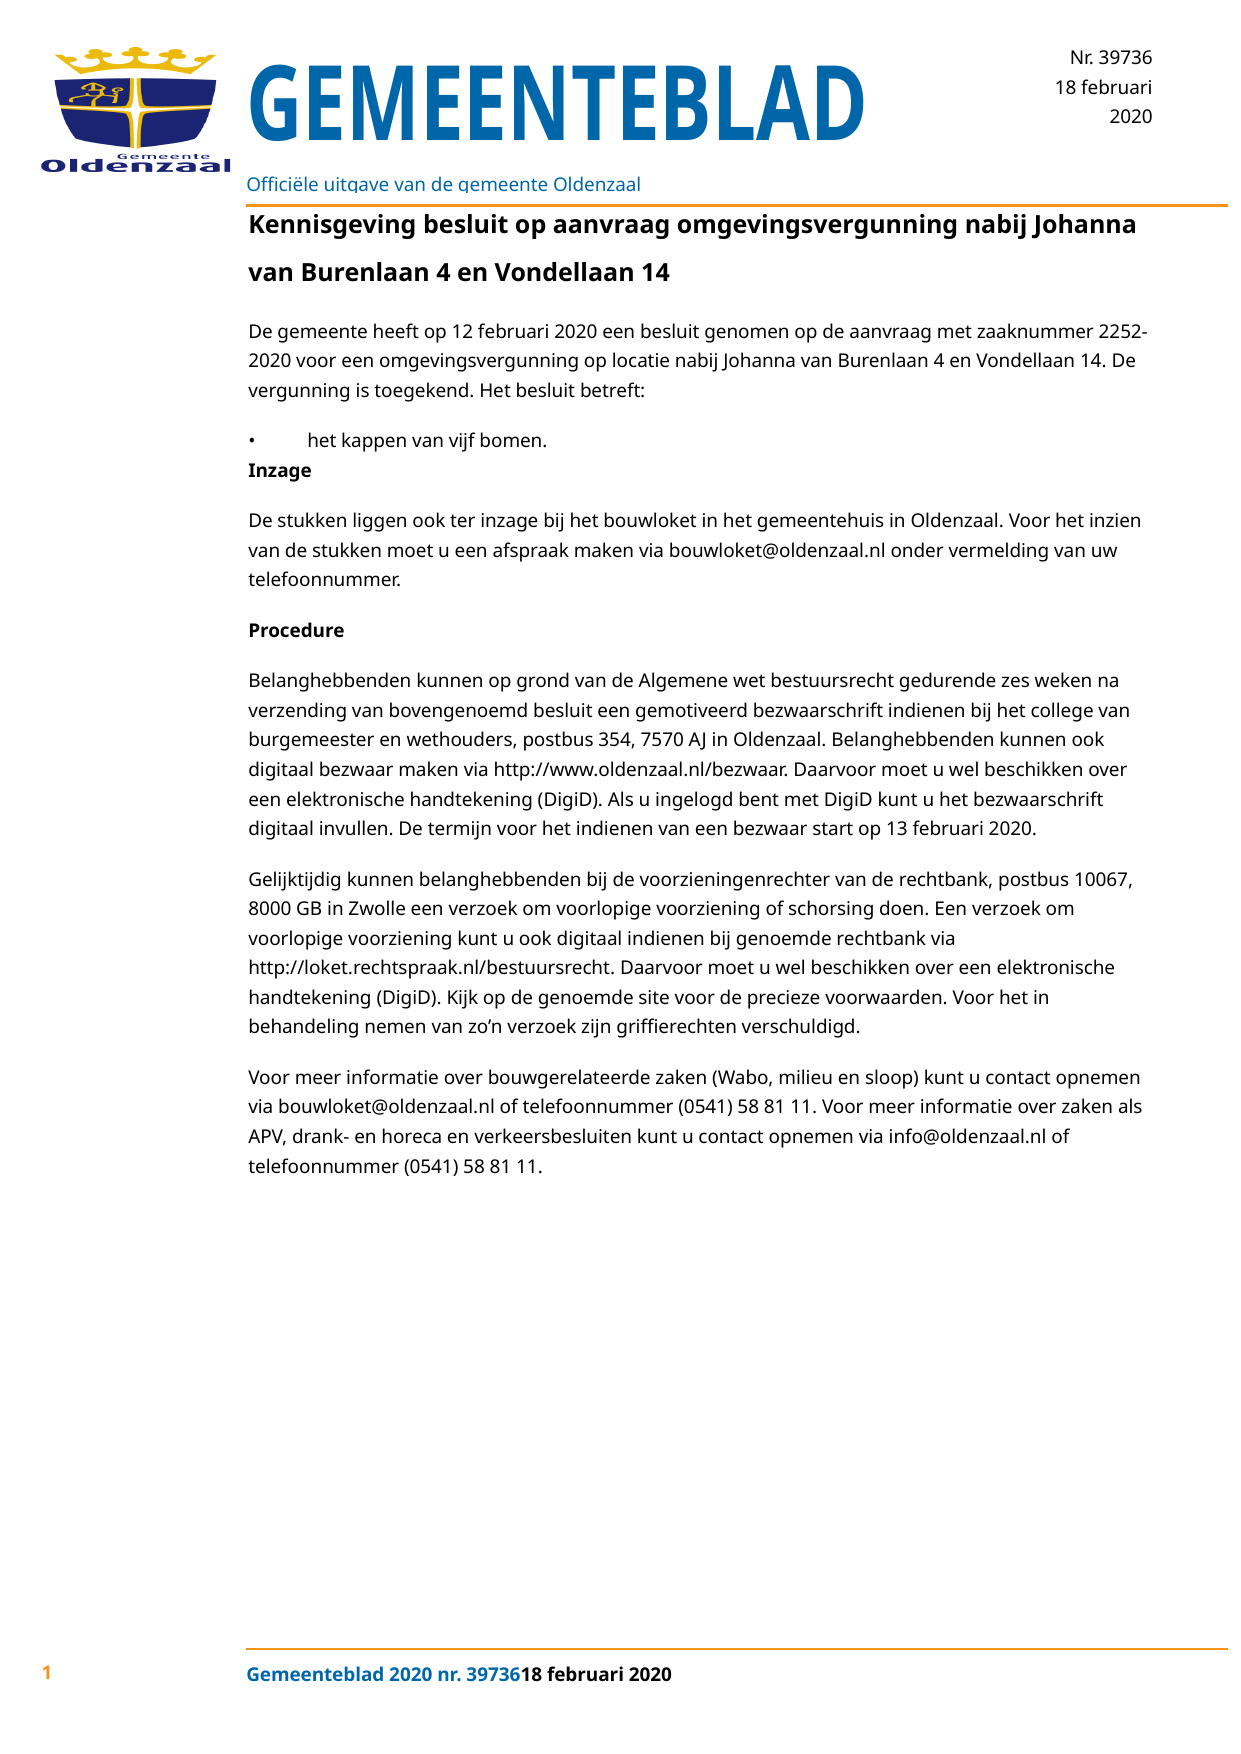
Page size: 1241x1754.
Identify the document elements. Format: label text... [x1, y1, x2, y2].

text Procedure [248, 617, 1152, 643]
text Gelijktijdig kunnen belanghebbenden bij de voorzieningenrechter van de rechtbank, postbus 10067, 8000 GB in Zwolle een verzoek om voorlopige voorziening of schorsing doen. Een verzoek om voorlopige voorziening kunt u ook digitaal indienen bij genoemde rechtbank via http://loket.rechtspraak.nl/bestuursrecht. Daarvoor moet u wel beschikken over een elektronische handtekening (DigiD). Kijk op de genoemde site voor de precieze voorwaarden. Voor het in behandeling nemen van zo’n verzoek zijn griffierechten verschuldigd. [248, 866, 1152, 1039]
text Voor meer informatie over bouwgerelateerde zaken (Wabo, milieu en sloop) kunt u contact opnemen via bouwloket@oldenzaal.nl of telefoonnummer (0541) 58 81 11. Voor meer informatie over zaken als APV, drank- en horeca en verkeersbesluiten kunt u contact opnemen via info@oldenzaal.nl of telefoonnummer (0541) 58 81 11. [248, 1064, 1152, 1179]
text Kennisgeving besluit op aanvraag omgevingsvergunning nabij Johanna van Burenlaan 4 en Vondellaan 14 [248, 207, 1152, 288]
text Inzage [248, 457, 1152, 483]
picture [41, 47, 231, 172]
text Belanghebbenden kunnen op grond van de Algemene wet bestuursrecht gedurende zes weken na verzending van bovengenoemd besluit een gemotiveerd bezwaarschrift indienen bij het college van burgemeester en wethouders, postbus 354, 7570 AJ in Oldenzaal. Belanghebbenden kunnen ook digitaal bezwaar maken via http://www.oldenzaal.nl/bezwaar. Daarvoor moet u wel beschikken over een elektronische handtekening (DigiD). Als u ingelogd bent met DigiD kunt u het bezwaarschrift digitaal invullen. De termijn voor het indienen van een bezwaar start op 13 februari 2020. [248, 667, 1152, 841]
list het kappen van vijf bomen. [248, 427, 1152, 453]
text De stukken liggen ook ter inzage bij het bouwloket in het gemeentehuis in Oldenzaal. Voor het inzien van de stukken moet u een afspraak maken via bouwloket@oldenzaal.nl onder vermelding van uw telefoonnummer. [248, 507, 1152, 592]
text De gemeente heeft op 12 februari 2020 een besluit genomen op de aanvraag met zaaknummer 2252-2020 voor een omgevingsvergunning op locatie nabij Johanna van Burenlaan 4 en Vondellaan 14. De vergunning is toegekend. Het besluit betreft: [248, 318, 1152, 403]
